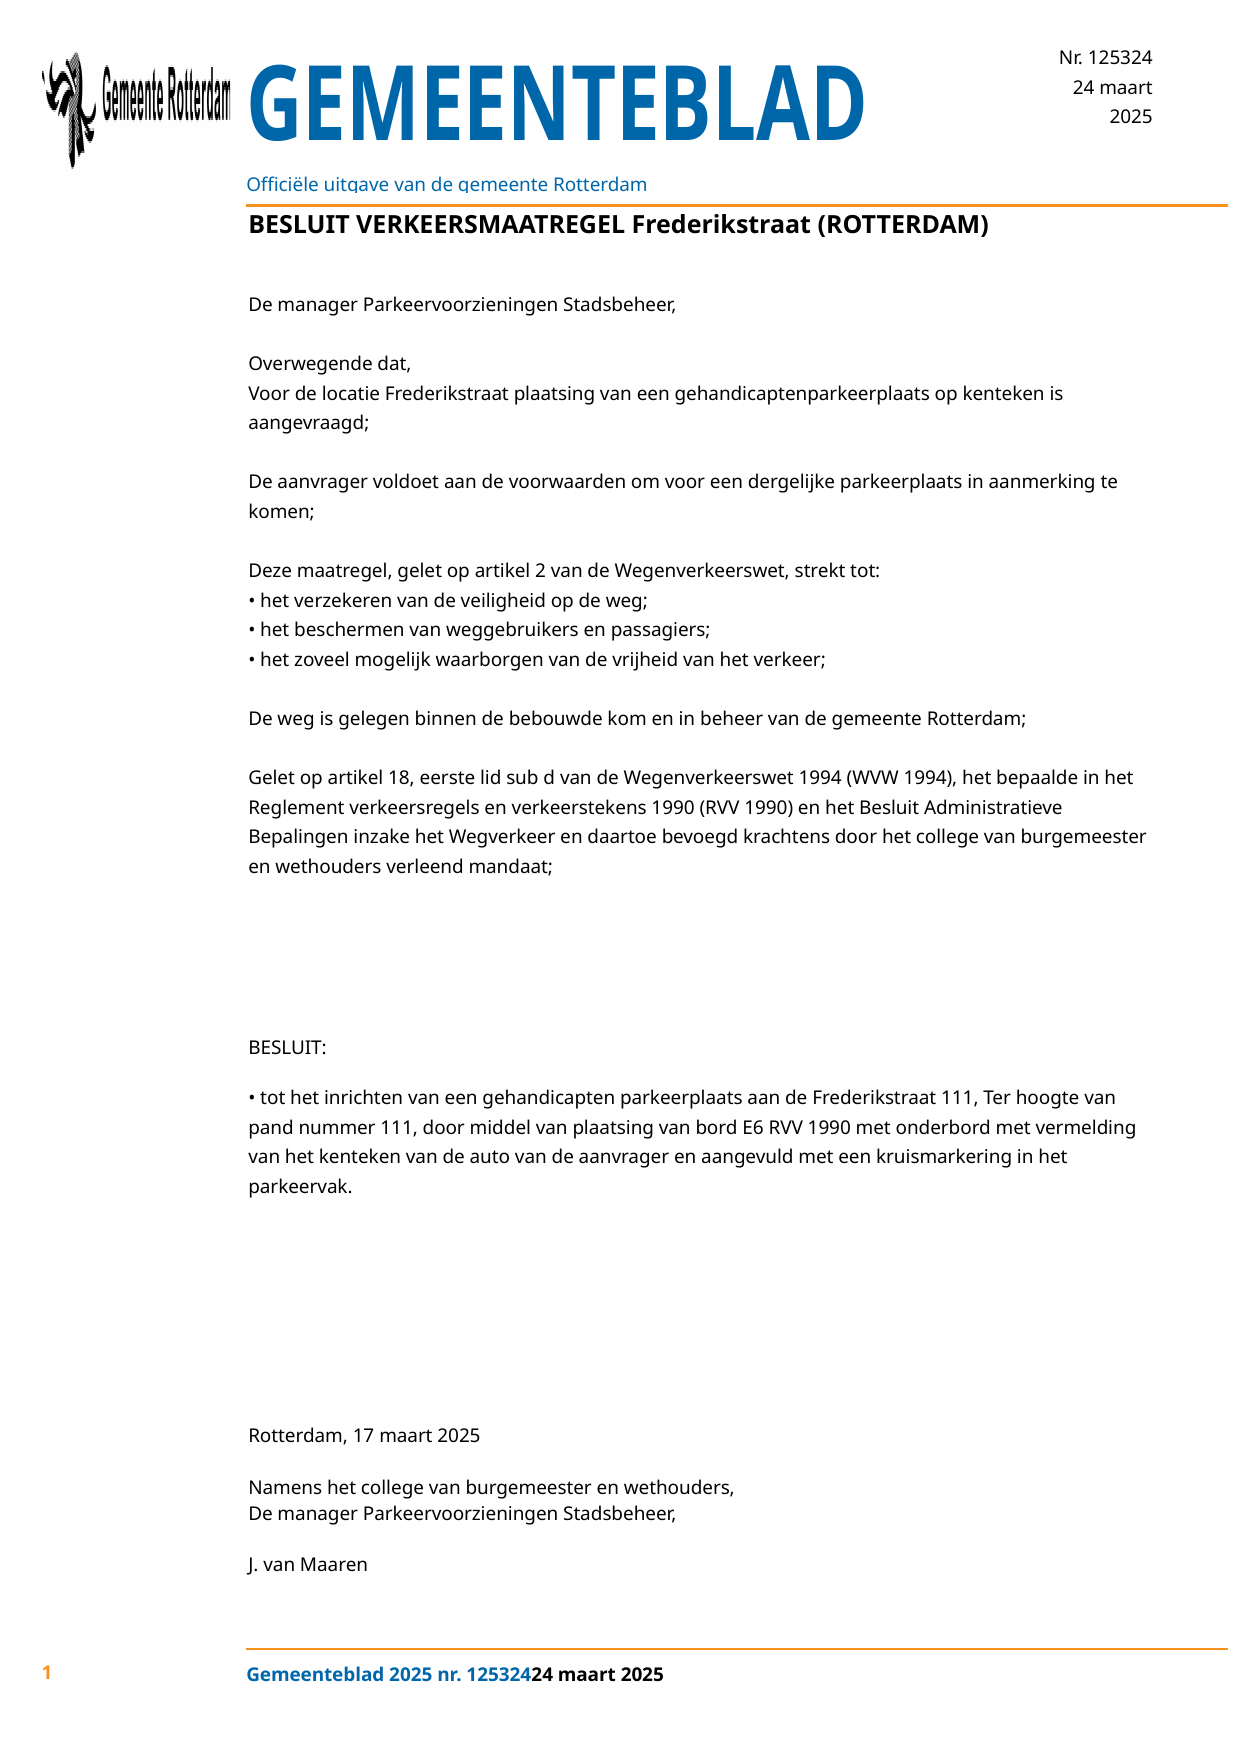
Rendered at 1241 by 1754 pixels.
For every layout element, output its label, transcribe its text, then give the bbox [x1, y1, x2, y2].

picture [41, 47, 231, 172]
text • het beschermen van weggebruikers en passagiers; [248, 616, 1152, 642]
text • het zoveel mogelijk waarborgen van de vrijheid van het verkeer; [248, 646, 1152, 672]
text Gelet op artikel 18, eerste lid sub d van de Wegenverkeerswet 1994 (WVW 1994), het bepaalde in het Reglement verkeersregels en verkeerstekens 1990 (RVV 1990) en het Besluit Administratieve Bepalingen inzake het Wegverkeer en daartoe bevoegd krachtens door het college van burgemeester en wethouders verleend mandaat; [248, 764, 1152, 879]
text De aanvrager voldoet aan de voorwaarden om voor een dergelijke parkeerplaats in aanmerking te komen; [248, 468, 1152, 524]
text Overwegende dat, [248, 350, 1152, 376]
text • het verzekeren van de veiligheid op de weg; [248, 587, 1152, 613]
text De manager Parkeervoorzieningen Stadsbeheer, [248, 1500, 1152, 1526]
text BESLUIT VERKEERSMAATREGEL Frederikstraat (ROTTERDAM) [248, 207, 1152, 241]
text Namens het college van burgemeester en wethouders, [248, 1474, 1152, 1500]
text Deze maatregel, gelet op artikel 2 van de Wegenverkeerswet, strekt tot: [248, 557, 1152, 583]
text De manager Parkeervoorzieningen Stadsbeheer, [248, 291, 1152, 317]
text De weg is gelegen binnen de bebouwde kom en in beheer van de gemeente Rotterdam; [248, 705, 1152, 731]
text • tot het inrichten van een gehandicapten parkeerplaats aan de Frederikstraat 111, Ter hoogte van pand nummer 111, door middel van plaatsing van bord E6 RVV 1990 met onderbord met vermelding van het kenteken van de auto van de aanvrager en aangevuld met een kruismarkering in het parkeervak. [248, 1084, 1152, 1199]
text Voor de locatie Frederikstraat plaatsing van een gehandicaptenparkeerplaats op kenteken is aangevraagd; [248, 380, 1152, 435]
text BESLUIT: [248, 1034, 1152, 1060]
text Rotterdam, 17 maart 2025 [248, 1423, 1152, 1448]
text J. van Maaren [248, 1551, 1152, 1577]
